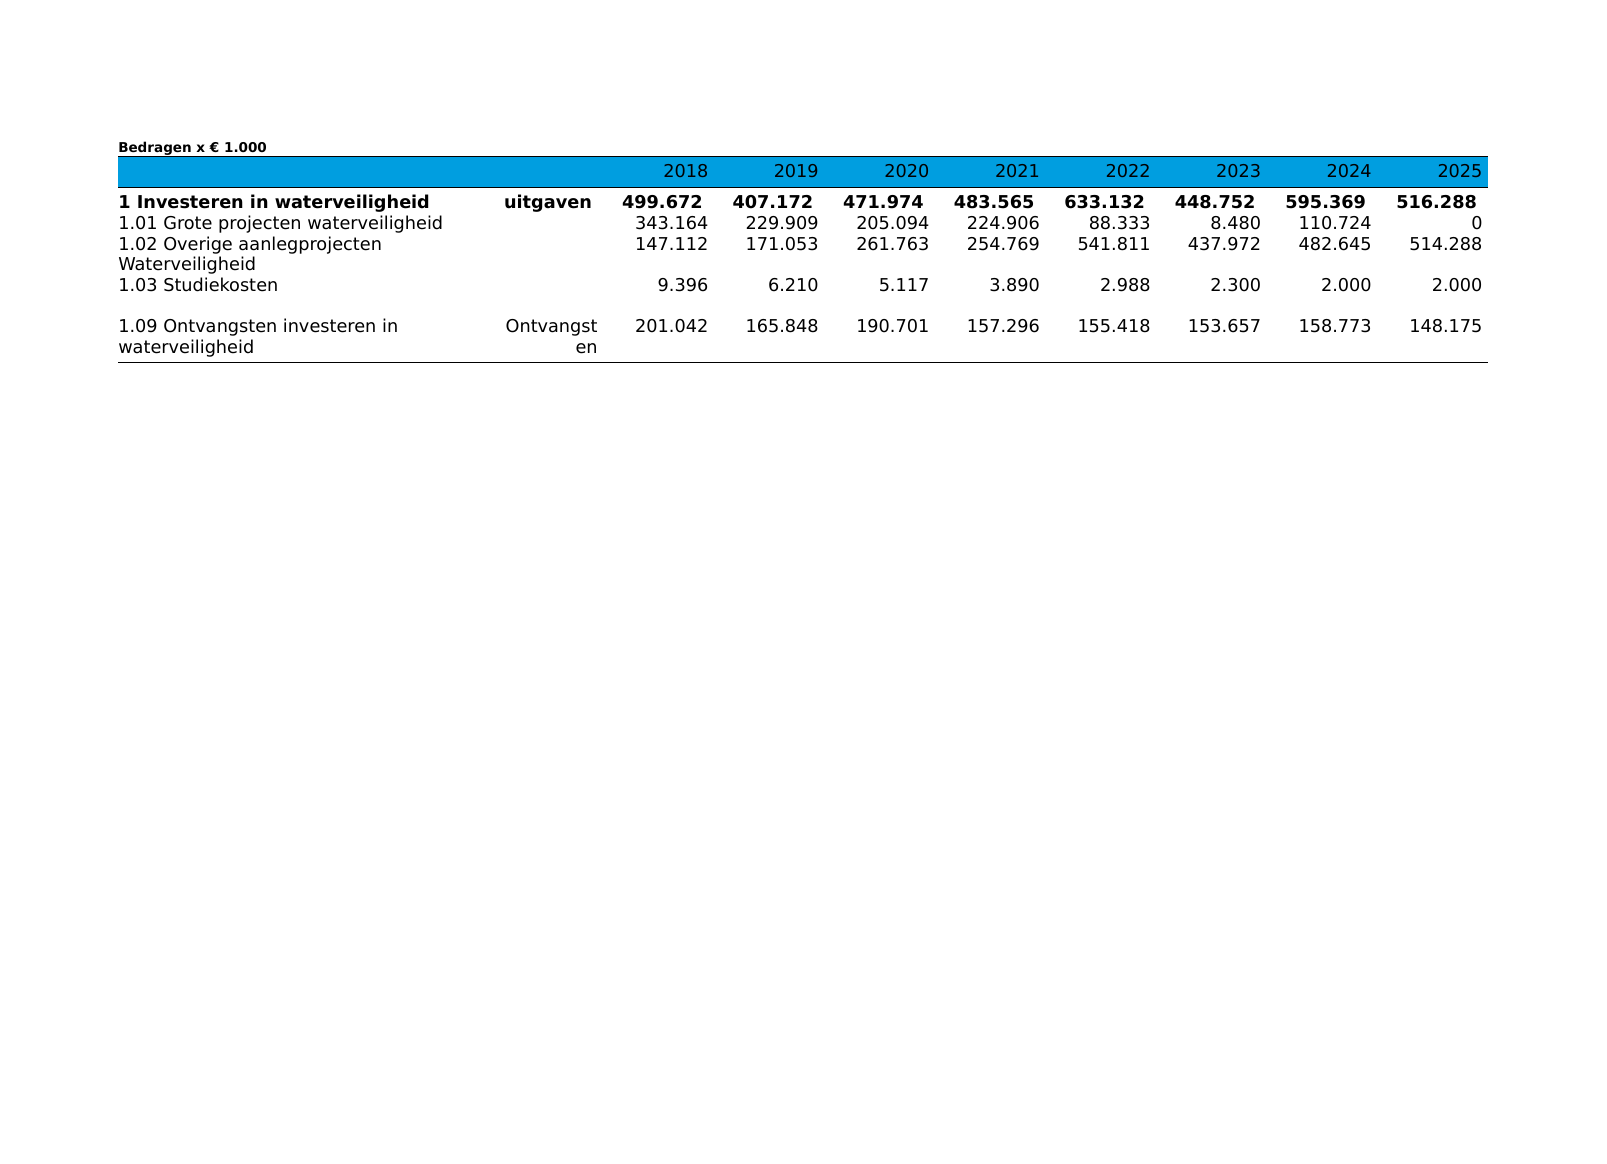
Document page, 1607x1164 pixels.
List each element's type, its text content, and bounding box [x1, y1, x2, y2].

table_cell [493, 234, 603, 275]
table_cell [825, 296, 935, 316]
table_cell [1046, 296, 1156, 316]
table_cell [493, 296, 603, 316]
table_cell 2.988 [1046, 275, 1156, 296]
table_cell 229.909 [714, 213, 824, 234]
table_cell [493, 213, 603, 234]
table_cell 1 Investeren in waterveiligheid [118, 188, 493, 213]
table_cell uitgaven [493, 188, 603, 213]
table_cell 148.175 [1377, 316, 1488, 362]
table_cell 1.01 Grote projecten waterveiligheid [118, 213, 493, 234]
table_header Bedragen x € 1.000 [118, 140, 1488, 156]
table_cell 155.418 [1046, 316, 1156, 362]
table_cell 2.000 [1267, 275, 1377, 296]
table_cell 88.333 [1046, 213, 1156, 234]
table_cell [493, 157, 603, 187]
table_cell 110.724 [1267, 213, 1377, 234]
table_cell 541.811 [1046, 234, 1156, 275]
table_cell 499.672 [603, 188, 714, 213]
table_cell [1377, 296, 1488, 316]
table_cell 158.773 [1267, 316, 1377, 362]
table_cell 2022 [1046, 157, 1156, 187]
table_cell 1.02 Overige aanlegprojecten Waterveiligheid [118, 234, 493, 275]
table_cell [1267, 296, 1377, 316]
table_cell 254.769 [935, 234, 1046, 275]
table_cell 595.369 [1267, 188, 1377, 213]
table_cell 516.288 [1377, 188, 1488, 213]
table_cell 471.974 [825, 188, 935, 213]
table_cell 171.053 [714, 234, 824, 275]
table_cell 224.906 [935, 213, 1046, 234]
table_cell [493, 275, 603, 296]
table_cell 165.848 [714, 316, 824, 362]
table_cell [935, 296, 1046, 316]
table_cell 407.172 [714, 188, 824, 213]
table_cell 2.300 [1156, 275, 1267, 296]
table_cell 9.396 [603, 275, 714, 296]
table_cell 147.112 [603, 234, 714, 275]
table_cell 2023 [1156, 157, 1267, 187]
table_cell 261.763 [825, 234, 935, 275]
table_cell 343.164 [603, 213, 714, 234]
table_cell 8.480 [1156, 213, 1267, 234]
table_cell 1.09 Ontvangsten investeren in waterveiligheid [118, 316, 493, 362]
table_cell 5.117 [825, 275, 935, 296]
table_cell 157.296 [935, 316, 1046, 362]
table_cell 3.890 [935, 275, 1046, 296]
table_cell 482.645 [1267, 234, 1377, 275]
table_cell 0 [1377, 213, 1488, 234]
table_cell 2025 [1377, 157, 1488, 187]
table_cell 514.288 [1377, 234, 1488, 275]
table_cell 190.701 [825, 316, 935, 362]
table_cell [118, 296, 493, 316]
table_cell 205.094 [825, 213, 935, 234]
table_cell 483.565 [935, 188, 1046, 213]
table_cell [714, 296, 824, 316]
table_cell 153.657 [1156, 316, 1267, 362]
table_cell 201.042 [603, 316, 714, 362]
table_cell 448.752 [1156, 188, 1267, 213]
table_cell 437.972 [1156, 234, 1267, 275]
table_cell 2019 [714, 157, 824, 187]
table_cell [603, 296, 714, 316]
table_cell 2.000 [1377, 275, 1488, 296]
table_cell [118, 157, 493, 187]
table_cell 6.210 [714, 275, 824, 296]
table_cell 1.03 Studiekosten [118, 275, 493, 296]
table_cell 2020 [825, 157, 935, 187]
table_cell 633.132 [1046, 188, 1156, 213]
table_cell 2018 [603, 157, 714, 187]
table_cell 2021 [935, 157, 1046, 187]
table_cell 2024 [1267, 157, 1377, 187]
table_cell [1156, 296, 1267, 316]
table_cell Ontvangsten [493, 316, 603, 362]
